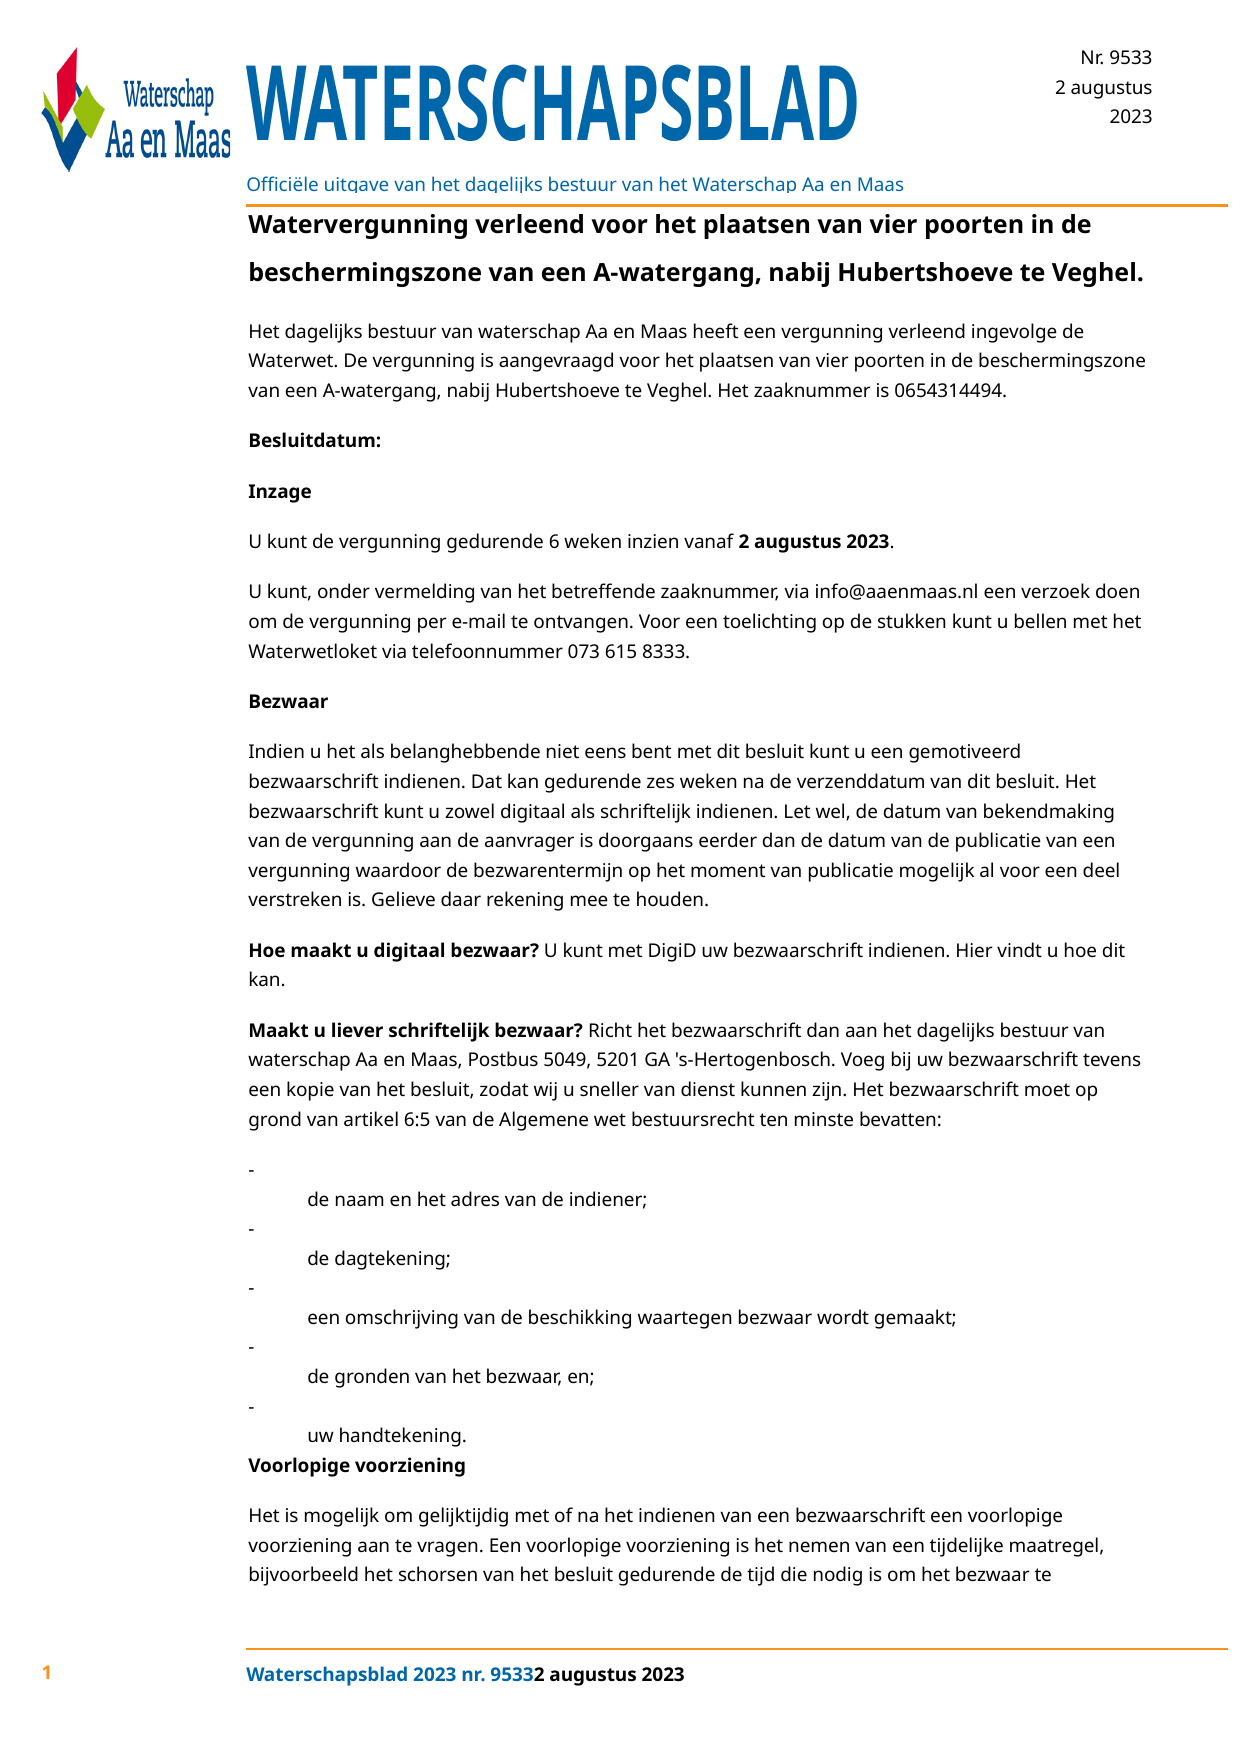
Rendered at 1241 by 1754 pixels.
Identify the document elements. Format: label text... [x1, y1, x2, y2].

text Het dagelijks bestuur van waterschap Aa en Maas heeft een vergunning verleend ingevolge de Waterwet. De vergunning is aangevraagd voor het plaatsen van vier poorten in de beschermingszone van een A-watergang, nabij Hubertshoeve te Veghel. Het zaaknummer is 0654314494. [248, 318, 1152, 403]
text Hoe maakt u digitaal bezwaar? U kunt met DigiD uw bezwaarschrift indienen. Hier vindt u hoe dit kan. [248, 937, 1152, 992]
text Bezwaar [248, 688, 1152, 714]
list de dagtekening; [248, 1245, 1152, 1271]
text Indien u het als belanghebbende niet eens bent met dit besluit kunt u een gemotiveerd bezwaarschrift indienen. Dat kan gedurende zes weken na de verzenddatum van dit besluit. Het bezwaarschrift kunt u zowel digitaal als schriftelijk indienen. Let wel, de datum van bekendmaking van de vergunning aan de aanvrager is doorgaans eerder dan de datum van de publicatie van een vergunning waardoor de bezwarentermijn op het moment van publicatie mogelijk al voor een deel verstreken is. Gelieve daar rekening mee te houden. [248, 739, 1152, 912]
text Het is mogelijk om gelijktijdig met of na het indienen van een bezwaarschrift een voorlopige voorziening aan te vragen. Een voorlopige voorziening is het nemen van een tijdelijke maatregel, bijvoorbeeld het schorsen van het besluit gedurende de tijd die nodig is om het bezwaar te [248, 1502, 1152, 1587]
list de gronden van het bezwaar, en; [248, 1363, 1152, 1389]
text Voorlopige voorziening [248, 1452, 1152, 1478]
text Besluitdatum: [248, 427, 1152, 453]
text Watervergunning verleend voor het plaatsen van vier poorten in de beschermingszone van een A-watergang, nabij Hubertshoeve te Veghel. [248, 207, 1152, 288]
list de naam en het adres van de indiener; [248, 1186, 1152, 1212]
text Maakt u liever schriftelijk bezwaar? Richt het bezwaarschrift dan aan het dagelijks bestuur van waterschap Aa en Maas, Postbus 5049, 5201 GA 's-Hertogenbosch. Voeg bij uw bezwaarschrift tevens een kopie van het besluit, zodat wij u sneller van dienst kunnen zijn. Het bezwaarschrift moet op grond van artikel 6:5 van de Algemene wet bestuursrecht ten minste bevatten: [248, 1017, 1152, 1132]
picture [41, 47, 231, 172]
list een omschrijving van de beschikking waartegen bezwaar wordt gemaakt; [248, 1304, 1152, 1330]
text U kunt, onder vermelding van het betreffende zaaknummer, via info@aaenmaas.nl een verzoek doen om de vergunning per e-mail te ontvangen. Voor een toelichting op de stukken kunt u bellen met het Waterwetloket via telefoonnummer 073 615 8333. [248, 579, 1152, 664]
text U kunt de vergunning gedurende 6 weken inzien vanaf 2 augustus 2023. [248, 528, 1152, 554]
text Inzage [248, 478, 1152, 504]
list uw handtekening. [248, 1422, 1152, 1448]
